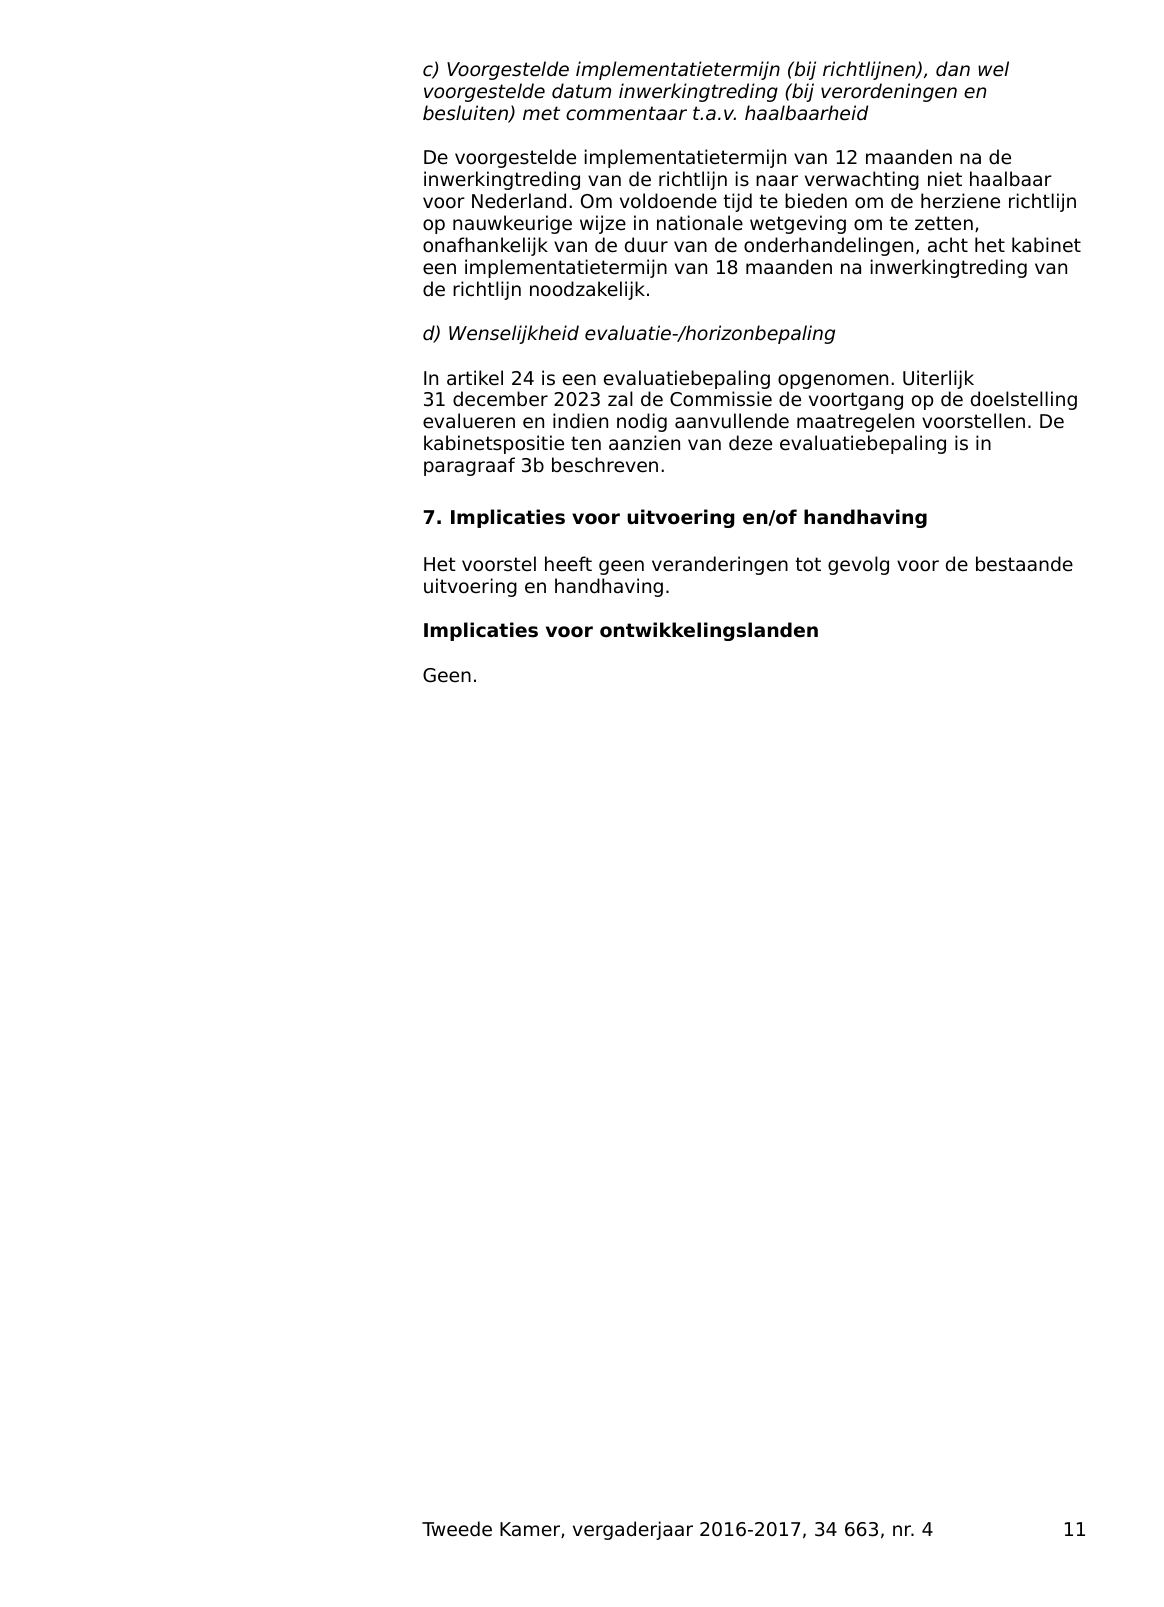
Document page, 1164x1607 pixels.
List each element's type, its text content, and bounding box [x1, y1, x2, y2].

text In artikel 24 is een evaluatiebepaling opgenomen. Uiterlijk 31 december 2023 zal de Commissie de voortgang op de doelstelling evalueren en indien nodig aanvullende maatregelen voorstellen. De kabinetspositie ten aanzien van deze evaluatiebepaling is in paragraaf 3b beschreven. [422, 367, 1087, 477]
subtitle c) Voorgestelde implementatietermijn (bij richtlijnen), dan wel voorgestelde datum inwerkingtreding (bij verordeningen en besluiten) met commentaar t.a.v. haalbaarheid [422, 59, 1087, 125]
text De voorgestelde implementatietermijn van 12 maanden na de inwerkingtreding van de richtlijn is naar verwachting niet haalbaar voor Nederland. Om voldoende tijd te bieden om de herziene richtlijn op nauwkeurige wijze in nationale wetgeving om te zetten, onafhankelijk van de duur van de onderhandelingen, acht het kabinet een implementatietermijn van 18 maanden na inwerkingtreding van de richtlijn noodzakelijk. [422, 147, 1087, 301]
subtitle d) Wenselijkheid evaluatie-/horizonbepaling [422, 323, 1087, 345]
subtitle 7. Implicaties voor uitvoering en/of handhaving [422, 507, 1087, 529]
text Geen. [422, 664, 1087, 687]
subtitle Implicaties voor ontwikkelingslanden [422, 620, 1087, 642]
text Het voorstel heeft geen veranderingen tot gevolg voor de bestaande uitvoering en handhaving. [422, 554, 1087, 598]
